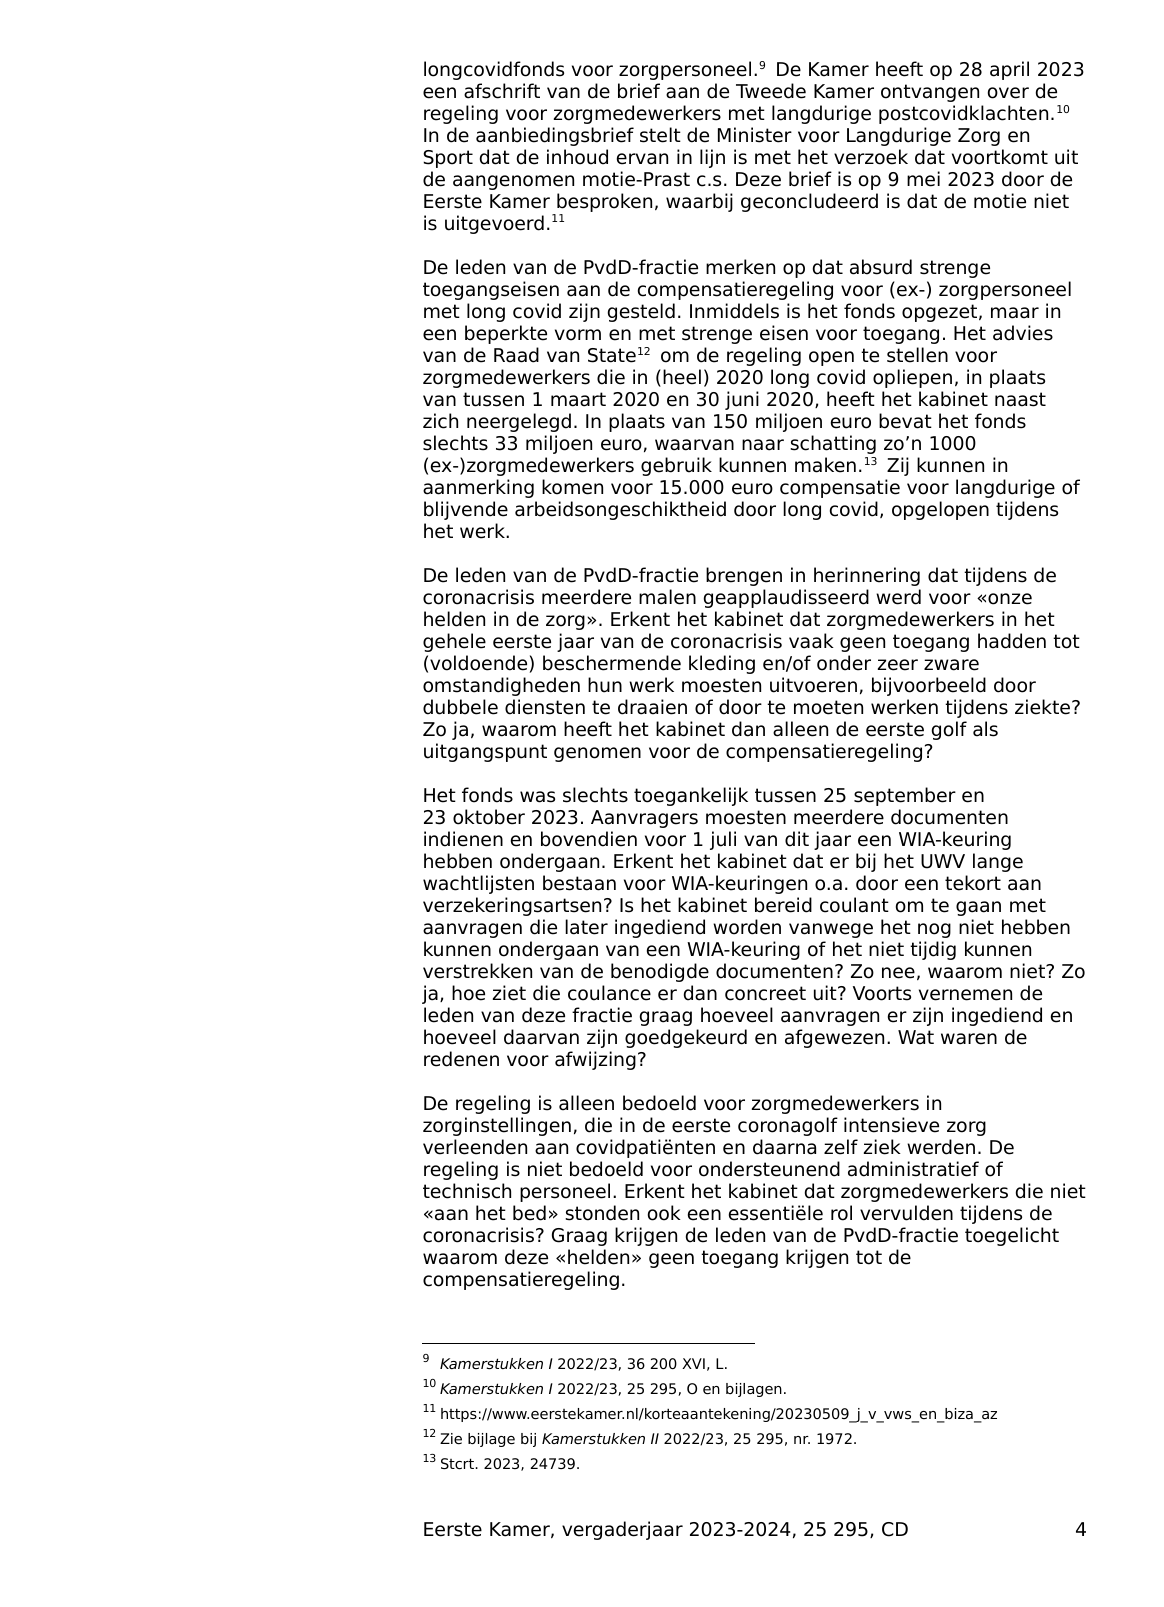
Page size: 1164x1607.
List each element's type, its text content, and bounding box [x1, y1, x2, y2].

text Het fonds was slechts toegankelijk tussen 25 september en 23 oktober 2023. Aanvragers moesten meerdere documenten indienen en bovendien voor 1 juli van dit jaar een WIA-keuring hebben ondergaan. Erkent het kabinet dat er bij het UWV lange wachtlijsten bestaan voor WIA-keuringen o.a. door een tekort aan verzekeringsartsen? Is het kabinet bereid coulant om te gaan met aanvragen die later ingediend worden vanwege het nog niet hebben kunnen ondergaan van een WIA-keuring of het niet tijdig kunnen verstrekken van de benodigde documenten? Zo nee, waarom niet? Zo ja, hoe ziet die coulance er dan concreet uit? Voorts vernemen de leden van deze fractie graag hoeveel aanvragen er zijn ingediend en hoeveel daarvan zijn goedgekeurd en afgewezen. Wat waren de redenen voor afwijzing? [422, 785, 1087, 1071]
text Stcrt. 2023, 24739. [422, 1452, 1087, 1474]
text Kamerstukken I 2022/23, 25 295, O en bijlagen. [422, 1377, 1087, 1399]
text longcovidfonds voor zorgpersoneel. De Kamer heeft op 28 april 2023 een afschrift van de brief aan de Tweede Kamer ontvangen over de regeling voor zorgmedewerkers met langdurige postcovidklachten. In de aanbiedingsbrief stelt de Minister voor Langdurige Zorg en Sport dat de inhoud ervan in lijn is met het verzoek dat voortkomt uit de aangenomen motie-Prast c.s. Deze brief is op 9 mei 2023 door de Eerste Kamer besproken, waarbij geconcludeerd is dat de motie niet is uitgevoerd. [422, 59, 1087, 235]
text Kamerstukken I 2022/23, 36 200 XVI, L. [422, 1352, 1087, 1374]
text De leden van de PvdD-fractie merken op dat absurd strenge toegangseisen aan de compensatieregeling voor (ex-) zorgpersoneel met long covid zijn gesteld. Inmiddels is het fonds opgezet, maar in een beperkte vorm en met strenge eisen voor toegang. Het advies van de Raad van State om de regeling open te stellen voor zorgmedewerkers die in (heel) 2020 long covid opliepen, in plaats van tussen 1 maart 2020 en 30 juni 2020, heeft het kabinet naast zich neergelegd. In plaats van 150 miljoen euro bevat het fonds slechts 33 miljoen euro, waarvan naar schatting zo’n 1000 (ex-)zorgmedewerkers gebruik kunnen maken. Zij kunnen in aanmerking komen voor 15.000 euro compensatie voor langdurige of blijvende arbeidsongeschiktheid door long covid, opgelopen tijdens het werk. [422, 257, 1087, 543]
text De leden van de PvdD-fractie brengen in herinnering dat tijdens de coronacrisis meerdere malen geapplaudisseerd werd voor «onze helden in de zorg». Erkent het kabinet dat zorgmedewerkers in het gehele eerste jaar van de coronacrisis vaak geen toegang hadden tot (voldoende) beschermende kleding en/of onder zeer zware omstandigheden hun werk moesten uitvoeren, bijvoorbeeld door dubbele diensten te draaien of door te moeten werken tijdens ziekte? Zo ja, waarom heeft het kabinet dan alleen de eerste golf als uitgangspunt genomen voor de compensatieregeling? [422, 565, 1087, 763]
text Zie bijlage bij Kamerstukken II 2022/23, 25 295, nr. 1972. [422, 1427, 1087, 1449]
text De regeling is alleen bedoeld voor zorgmedewerkers in zorginstellingen, die in de eerste coronagolf intensieve zorg verleenden aan covidpatiënten en daarna zelf ziek werden. De regeling is niet bedoeld voor ondersteunend administratief of technisch personeel. Erkent het kabinet dat zorgmedewerkers die niet «aan het bed» stonden ook een essentiële rol vervulden tijdens de coronacrisis? Graag krijgen de leden van de PvdD-fractie toegelicht waarom deze «helden» geen toegang krijgen tot de compensatieregeling. [422, 1093, 1087, 1291]
text https://www.eerstekamer.nl/korteaantekening/20230509_j_v_vws_en_biza_az [422, 1402, 1087, 1424]
